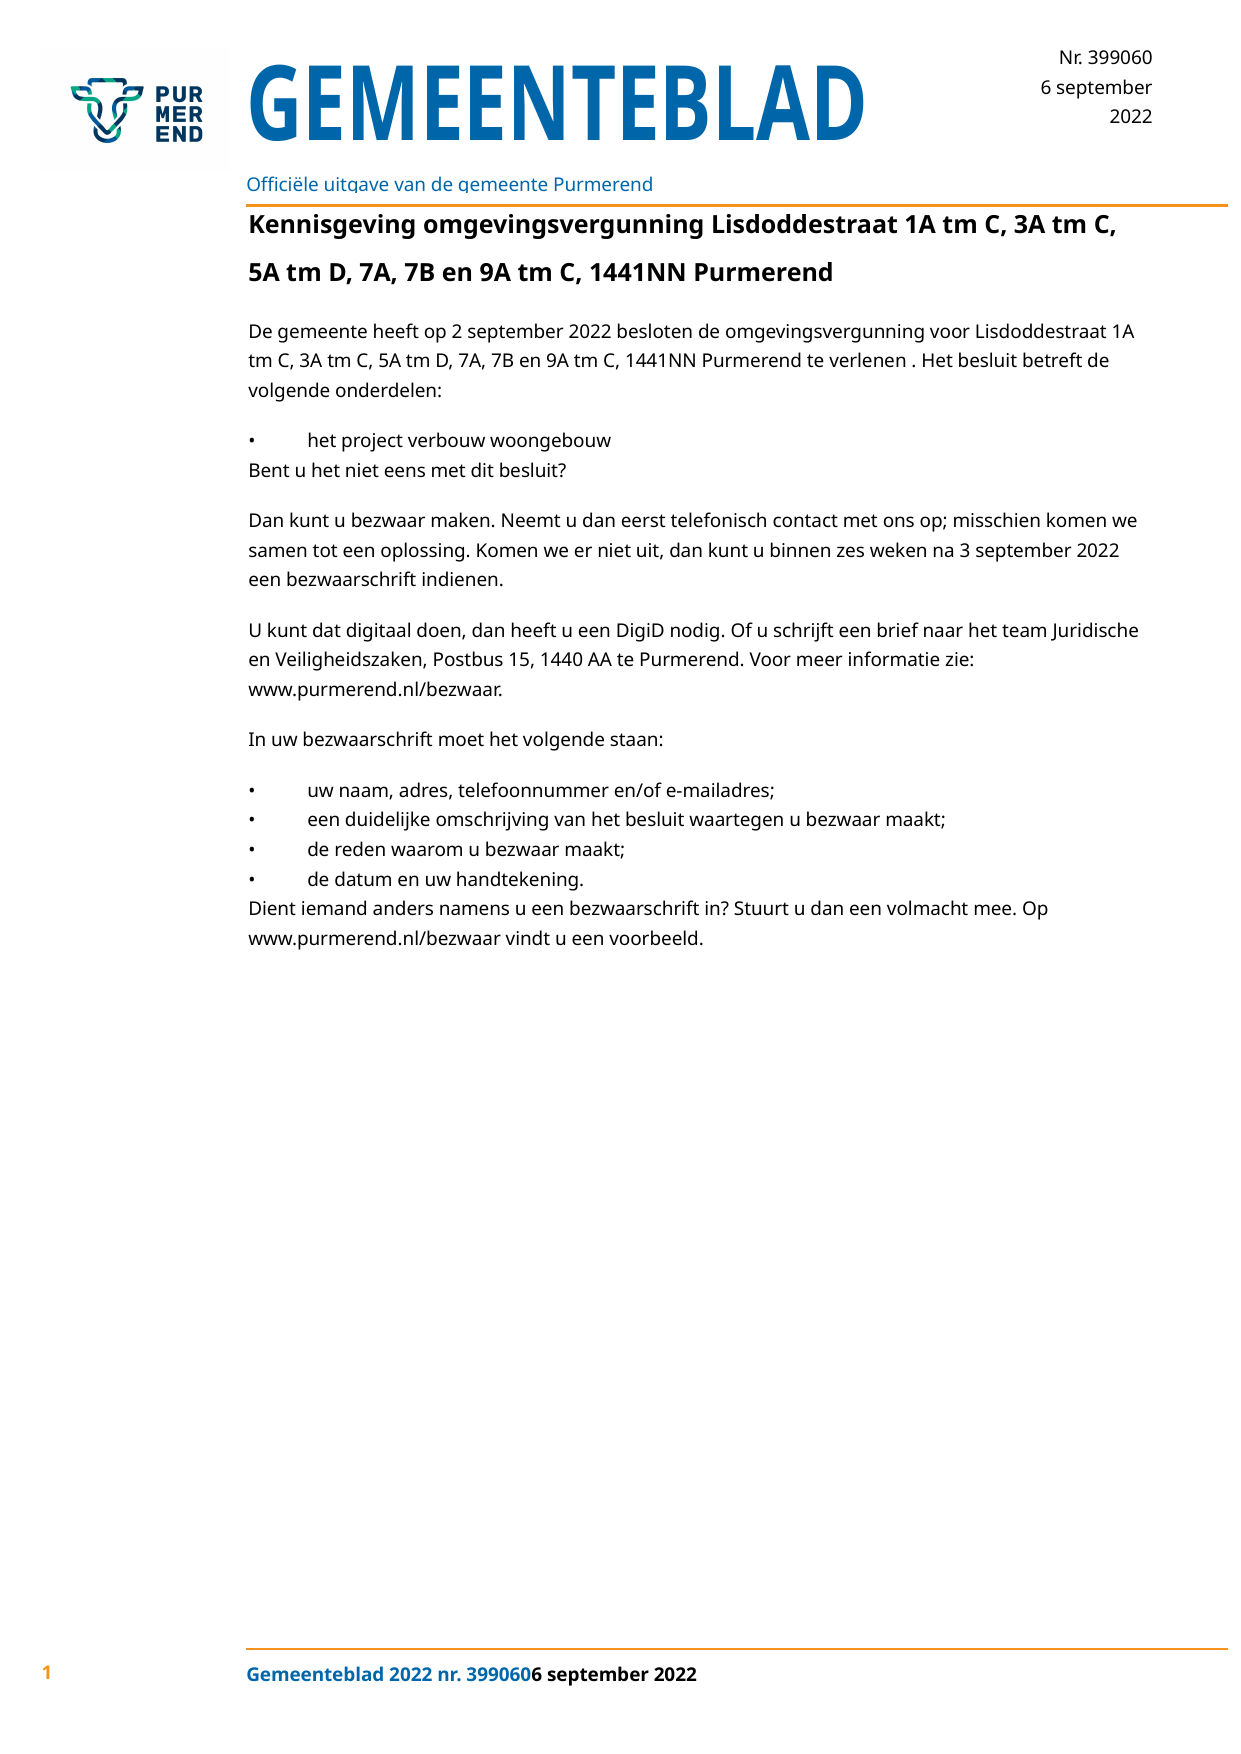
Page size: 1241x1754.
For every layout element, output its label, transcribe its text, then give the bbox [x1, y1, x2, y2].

list de reden waarom u bezwaar maakt; [248, 836, 1152, 862]
text De gemeente heeft op 2 september 2022 besloten de omgevingsvergunning voor Lisdoddestraat 1A tm C, 3A tm C, 5A tm D, 7A, 7B en 9A tm C, 1441NN Purmerend te verlenen . Het besluit betreft de volgende onderdelen: [248, 318, 1152, 403]
list uw naam, adres, telefoonnummer en/of e-mailadres; [248, 777, 1152, 803]
list een duidelijke omschrijving van het besluit waartegen u bezwaar maakt; [248, 807, 1152, 832]
text Kennisgeving omgevingsvergunning Lisdoddestraat 1A tm C, 3A tm C, 5A tm D, 7A, 7B en 9A tm C, 1441NN Purmerend [248, 207, 1152, 288]
list het project verbouw woongebouw [248, 427, 1152, 453]
text Bent u het niet eens met dit besluit? [248, 457, 1152, 483]
text Dan kunt u bezwaar maken. Neemt u dan eerst telefonisch contact met ons op; misschien komen we samen tot een oplossing. Komen we er niet uit, dan kunt u binnen zes weken na 3 september 2022 een bezwaarschrift indienen. [248, 507, 1152, 592]
text Dient iemand anders namens u een bezwaarschrift in? Stuurt u dan een volmacht mee. Op www.purmerend.nl/bezwaar vindt u een voorbeeld. [248, 895, 1152, 951]
text U kunt dat digitaal doen, dan heeft u een DigiD nodig. Of u schrijft een brief naar het team Juridische en Veiligheidszaken, Postbus 15, 1440 AA te Purmerend. Voor meer informatie zie: www.purmerend.nl/bezwaar. [248, 617, 1152, 702]
text In uw bezwaarschrift moet het volgende staan: [248, 727, 1152, 752]
list de datum en uw handtekening. [248, 866, 1152, 892]
picture [41, 47, 231, 172]
